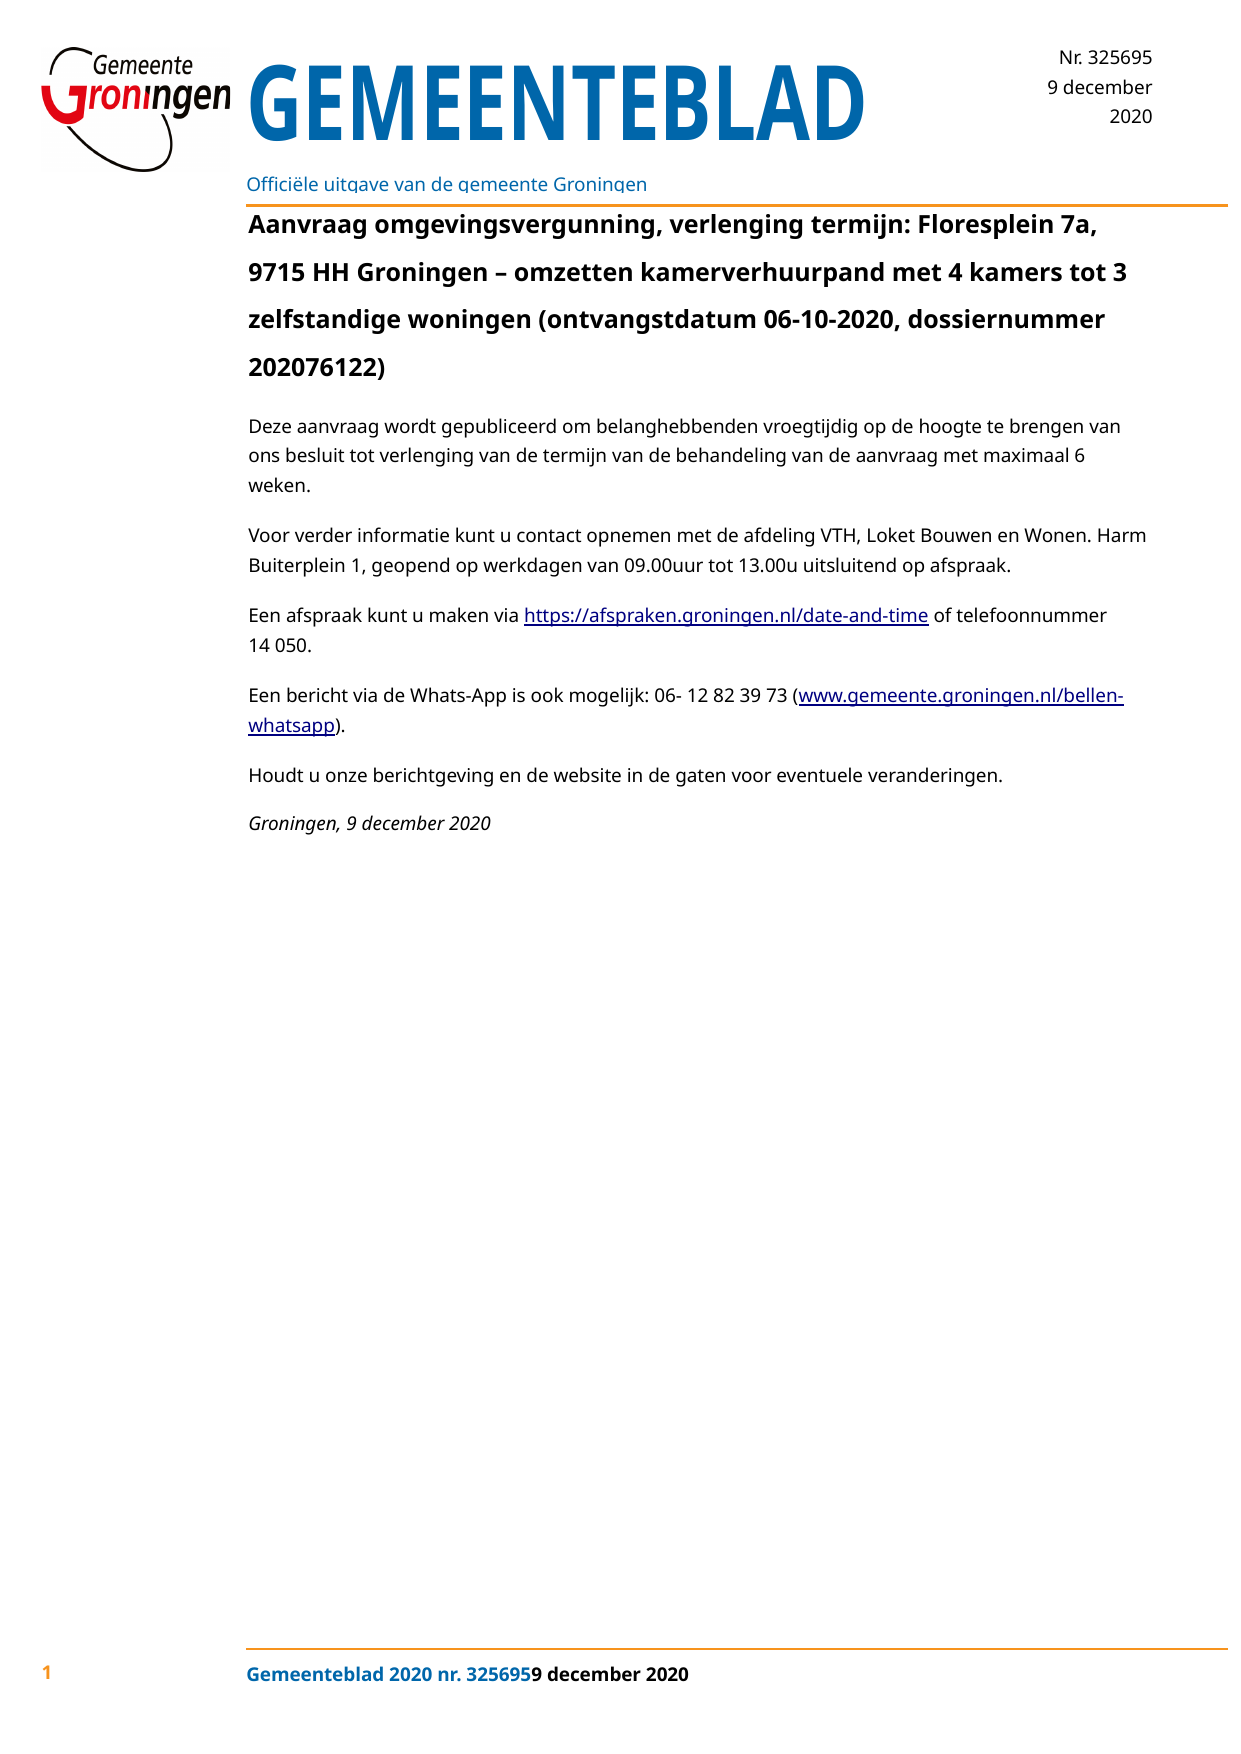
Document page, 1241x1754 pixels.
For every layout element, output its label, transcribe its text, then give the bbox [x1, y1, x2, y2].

text Groningen, 9 december 2020 [248, 811, 1152, 836]
text Houdt u onze berichtgeving en de website in de gaten voor eventuele veranderingen. [248, 763, 1152, 788]
picture [41, 47, 231, 172]
text Een bericht via de Whats-App is ook mogelijk: 06- 12 82 39 73 (www.gemeente.groningen.nl/bellen-whatsapp). [248, 683, 1152, 738]
text Voor verder informatie kunt u contact opnemen met de afdeling VTH, Loket Bouwen en Wonen. Harm Buiterplein 1, geopend op werkdagen van 09.00uur tot 13.00u uitsluitend op afspraak. [248, 523, 1152, 578]
text Een afspraak kunt u maken via https://afspraken.groningen.nl/date-and-time of telefoonnummer 14 050. [248, 603, 1152, 658]
text Deze aanvraag wordt gepubliceerd om belanghebbenden vroegtijdig op de hoogte te brengen van ons besluit tot verlenging van de termijn van de behandeling van de aanvraag met maximaal 6 weken. [248, 413, 1152, 498]
text Aanvraag omgevingsvergunning, verlenging termijn: Floresplein 7a, 9715 HH Groningen – omzetten kamerverhuurpand met 4 kamers tot 3 zelfstandige woningen (ontvangstdatum 06-10-2020, dossiernummer 202076122) [248, 207, 1152, 384]
